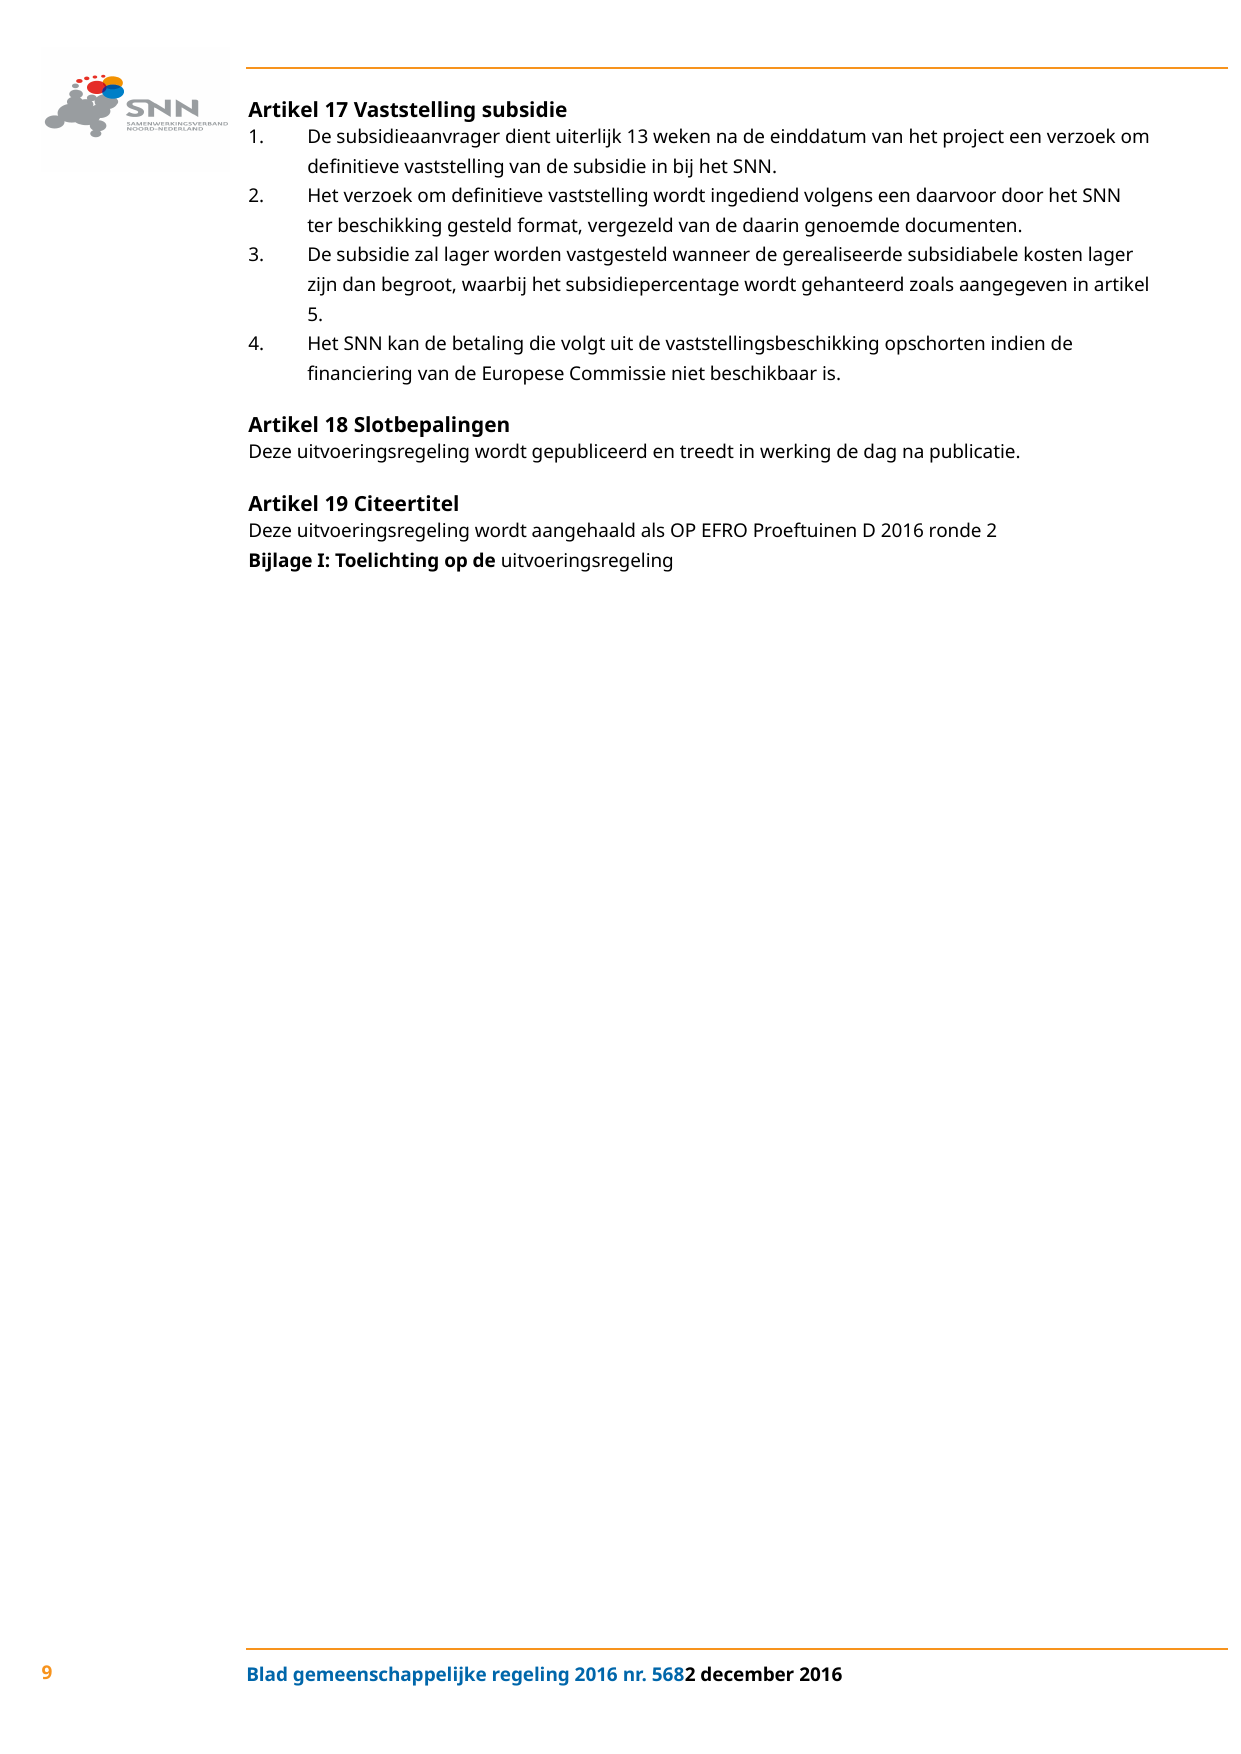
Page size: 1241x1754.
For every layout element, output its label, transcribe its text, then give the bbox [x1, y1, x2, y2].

text Artikel 18 Slotbepalingen [248, 410, 1152, 439]
list De subsidieaanvrager dient uiterlijk 13 weken na de einddatum van het project een verzoek om definitieve vaststelling van de subsidie in bij het SNN. [248, 123, 1152, 178]
text Deze uitvoeringsregeling wordt gepubliceerd en treedt in werking de dag na publicatie. [248, 439, 1152, 464]
list De subsidie zal lager worden vastgesteld wanneer de gerealiseerde subsidiabele kosten lager zijn dan begroot, waarbij het subsidiepercentage wordt gehanteerd zoals aangegeven in artikel 5. [248, 242, 1152, 326]
text Bijlage I: Toelichting op de uitvoeringsregeling [248, 547, 1152, 573]
list Het SNN kan de betaling die volgt uit de vaststellingsbeschikking opschorten indien de financiering van de Europese Commissie niet beschikbaar is. [248, 330, 1152, 386]
text Deze uitvoeringsregeling wordt aangehaald als OP EFRO Proeftuinen D 2016 ronde 2 [248, 518, 1152, 543]
list Het verzoek om definitieve vaststelling wordt ingediend volgens een daarvoor door het SNN ter beschikking gesteld format, vergezeld van de daarin genoemde documenten. [248, 182, 1152, 238]
text Artikel 19 Citeertitel [248, 489, 1152, 518]
picture [41, 47, 231, 172]
text Artikel 17 Vaststelling subsidie [248, 95, 1152, 123]
